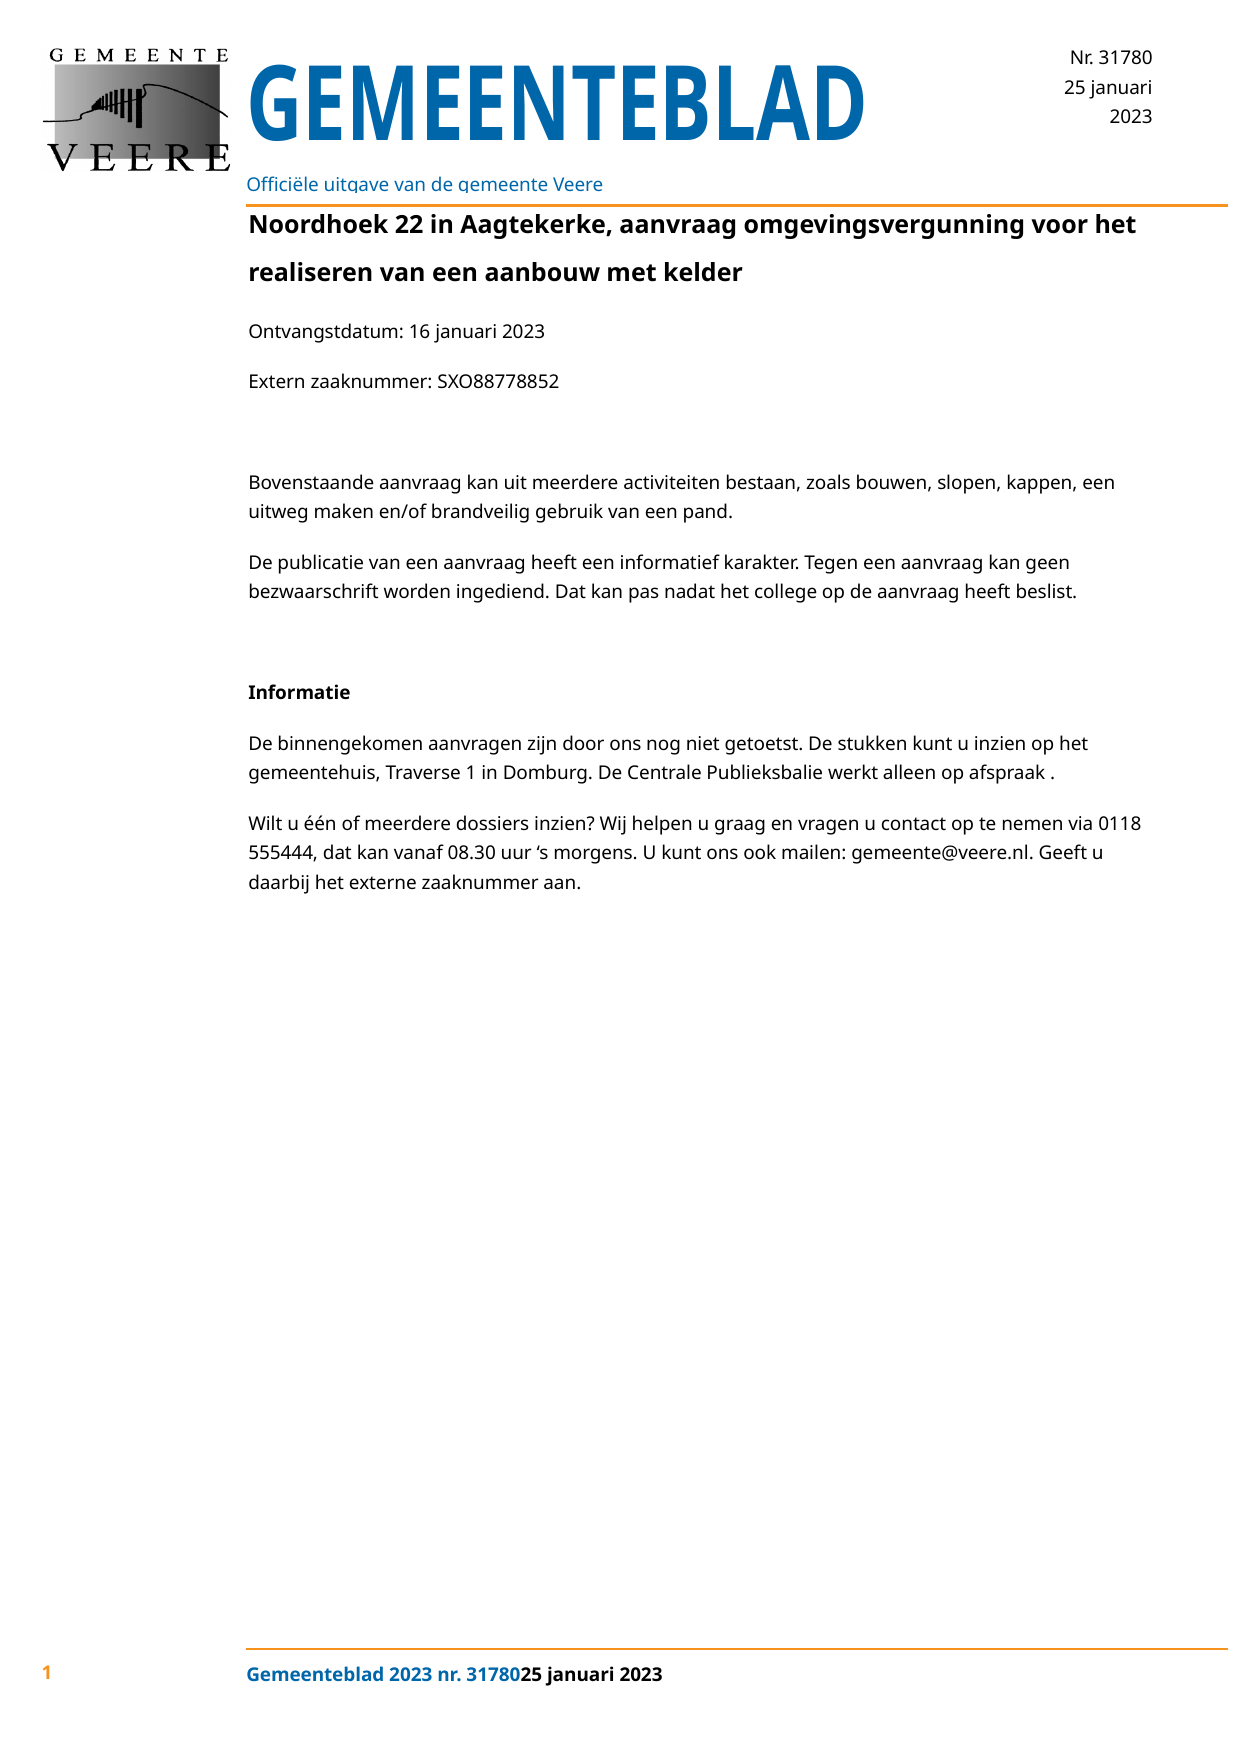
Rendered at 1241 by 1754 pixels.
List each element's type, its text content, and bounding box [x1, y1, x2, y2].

text De binnengekomen aanvragen zijn door ons nog niet getoetst. De stukken kunt u inzien op het gemeentehuis, Traverse 1 in Domburg. De Centrale Publieksbalie werkt alleen op afspraak . [248, 730, 1152, 785]
text Informatie [248, 679, 1152, 705]
text Extern zaaknummer: SXO88778852 [248, 368, 1152, 394]
text Ontvangstdatum: 16 januari 2023 [248, 318, 1152, 344]
picture [41, 47, 231, 172]
text De publicatie van een aanvraag heeft een informatief karakter. Tegen een aanvraag kan geen bezwaarschrift worden ingediend. Dat kan pas nadat het college op de aanvraag heeft beslist. [248, 549, 1152, 604]
text Wilt u één of meerdere dossiers inzien? Wij helpen u graag en vragen u contact op te nemen via 0118 555444, dat kan vanaf 08.30 uur ‘s morgens. U kunt ons ook mailen: gemeente@veere.nl. Geeft u daarbij het externe zaaknummer aan. [248, 810, 1152, 895]
text Noordhoek 22 in Aagtekerke, aanvraag omgevingsvergunning voor het realiseren van een aanbouw met kelder [248, 207, 1152, 288]
text Bovenstaande aanvraag kan uit meerdere activiteiten bestaan, zoals bouwen, slopen, kappen, een uitweg maken en/of brandveilig gebruik van een pand. [248, 469, 1152, 524]
